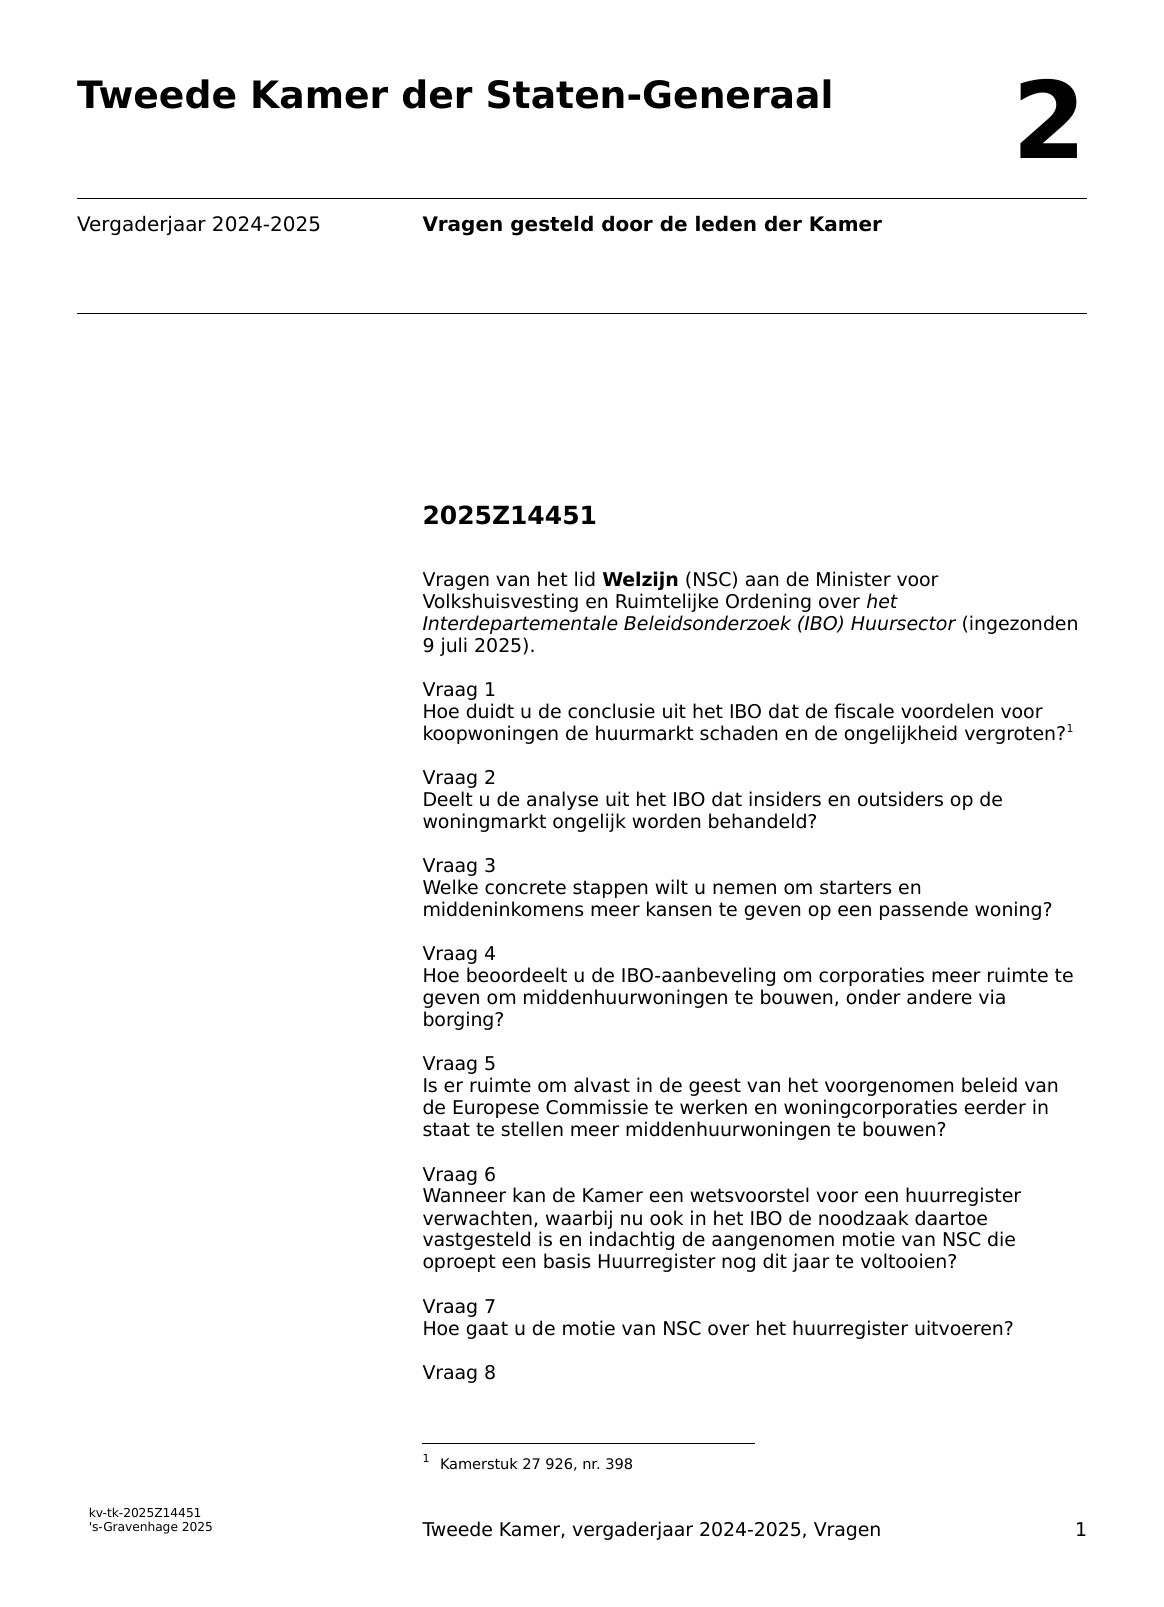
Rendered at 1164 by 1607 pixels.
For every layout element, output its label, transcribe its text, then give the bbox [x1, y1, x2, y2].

text Welke concrete stappen wilt u nemen om starters en middeninkomens meer kansen te geven op een passende woning? [422, 877, 1087, 921]
text Vraag 3 [422, 855, 1087, 877]
text Vraag 7 [422, 1296, 1087, 1317]
table_cell Vragen gesteld door de leden der Kamer [422, 199, 1087, 313]
text 's-Gravenhage 2025 [88, 1520, 323, 1534]
text Vraag 4 [422, 943, 1087, 965]
text Vraag 5 [422, 1053, 1087, 1075]
text Hoe duidt u de conclusie uit het IBO dat de fiscale voordelen voor koopwoningen de huurmarkt schaden en de ongelijkheid vergroten? [422, 701, 1087, 745]
table_header 2 [886, 59, 1087, 198]
text Deelt u de analyse uit het IBO dat insiders en outsiders op de woningmarkt ongelijk worden behandeld? [422, 789, 1087, 833]
text Wanneer kan de Kamer een wetsvoorstel voor een huurregister verwachten, waarbij nu ook in het IBO de noodzaak daartoe vastgesteld is en indachtig de aangenomen motie van NSC die oproept een basis Huurregister nog dit jaar te voltooien? [422, 1185, 1087, 1273]
text 2025Z14451 [422, 501, 1087, 531]
text Is er ruimte om alvast in de geest van het voorgenomen beleid van de Europese Commissie te werken en woningcorporaties eerder in staat te stellen meer middenhuurwoningen te bouwen? [422, 1075, 1087, 1141]
table_cell Vergaderjaar 2024-2025 [77, 199, 422, 313]
text Vraag 1 [422, 679, 1087, 701]
text kv-tk-2025Z14451 [88, 1506, 323, 1520]
text Vraag 2 [422, 767, 1087, 789]
text Kamerstuk 27 926, nr. 398 [422, 1452, 1087, 1474]
text Vraag 6 [422, 1163, 1087, 1185]
text Vragen van het lid Welzijn (NSC) aan de Minister voor Volkshuisvesting en Ruimtelijke Ordening over het Interdepartementale Beleidsonderzoek (IBO) Huursector (ingezonden 9 juli 2025). [422, 569, 1087, 657]
text Vraag 8 [422, 1362, 1087, 1384]
text Hoe gaat u de motie van NSC over het huurregister uitvoeren? [422, 1317, 1087, 1339]
table_header Tweede Kamer der Staten-Generaal [77, 59, 886, 198]
text Hoe beoordeelt u de IBO-aanbeveling om corporaties meer ruimte te geven om middenhuurwoningen te bouwen, onder andere via borging? [422, 965, 1087, 1031]
